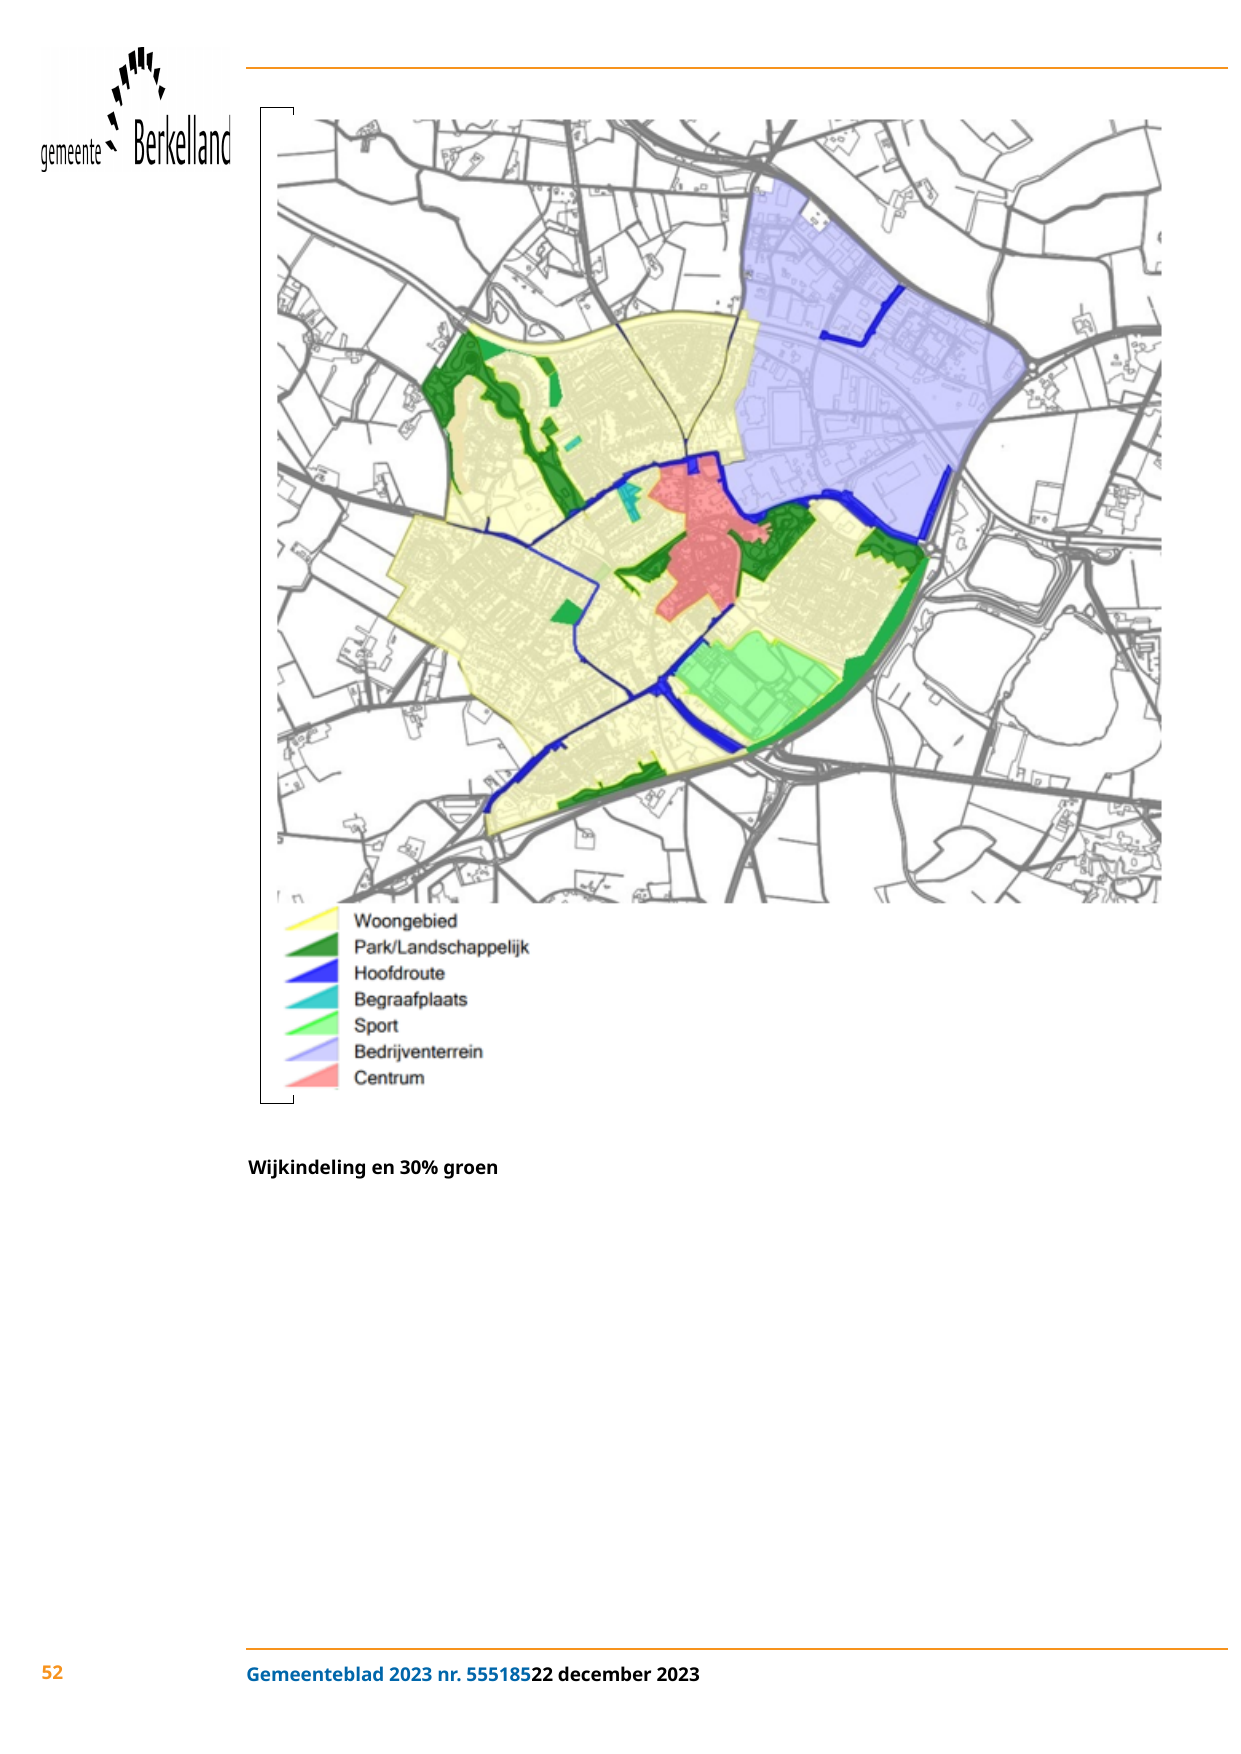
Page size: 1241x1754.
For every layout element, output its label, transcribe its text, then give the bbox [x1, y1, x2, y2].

picture [41, 47, 231, 172]
picture [268, 115, 1173, 1095]
text Wijkindeling en 30% groen [248, 1154, 1152, 1180]
